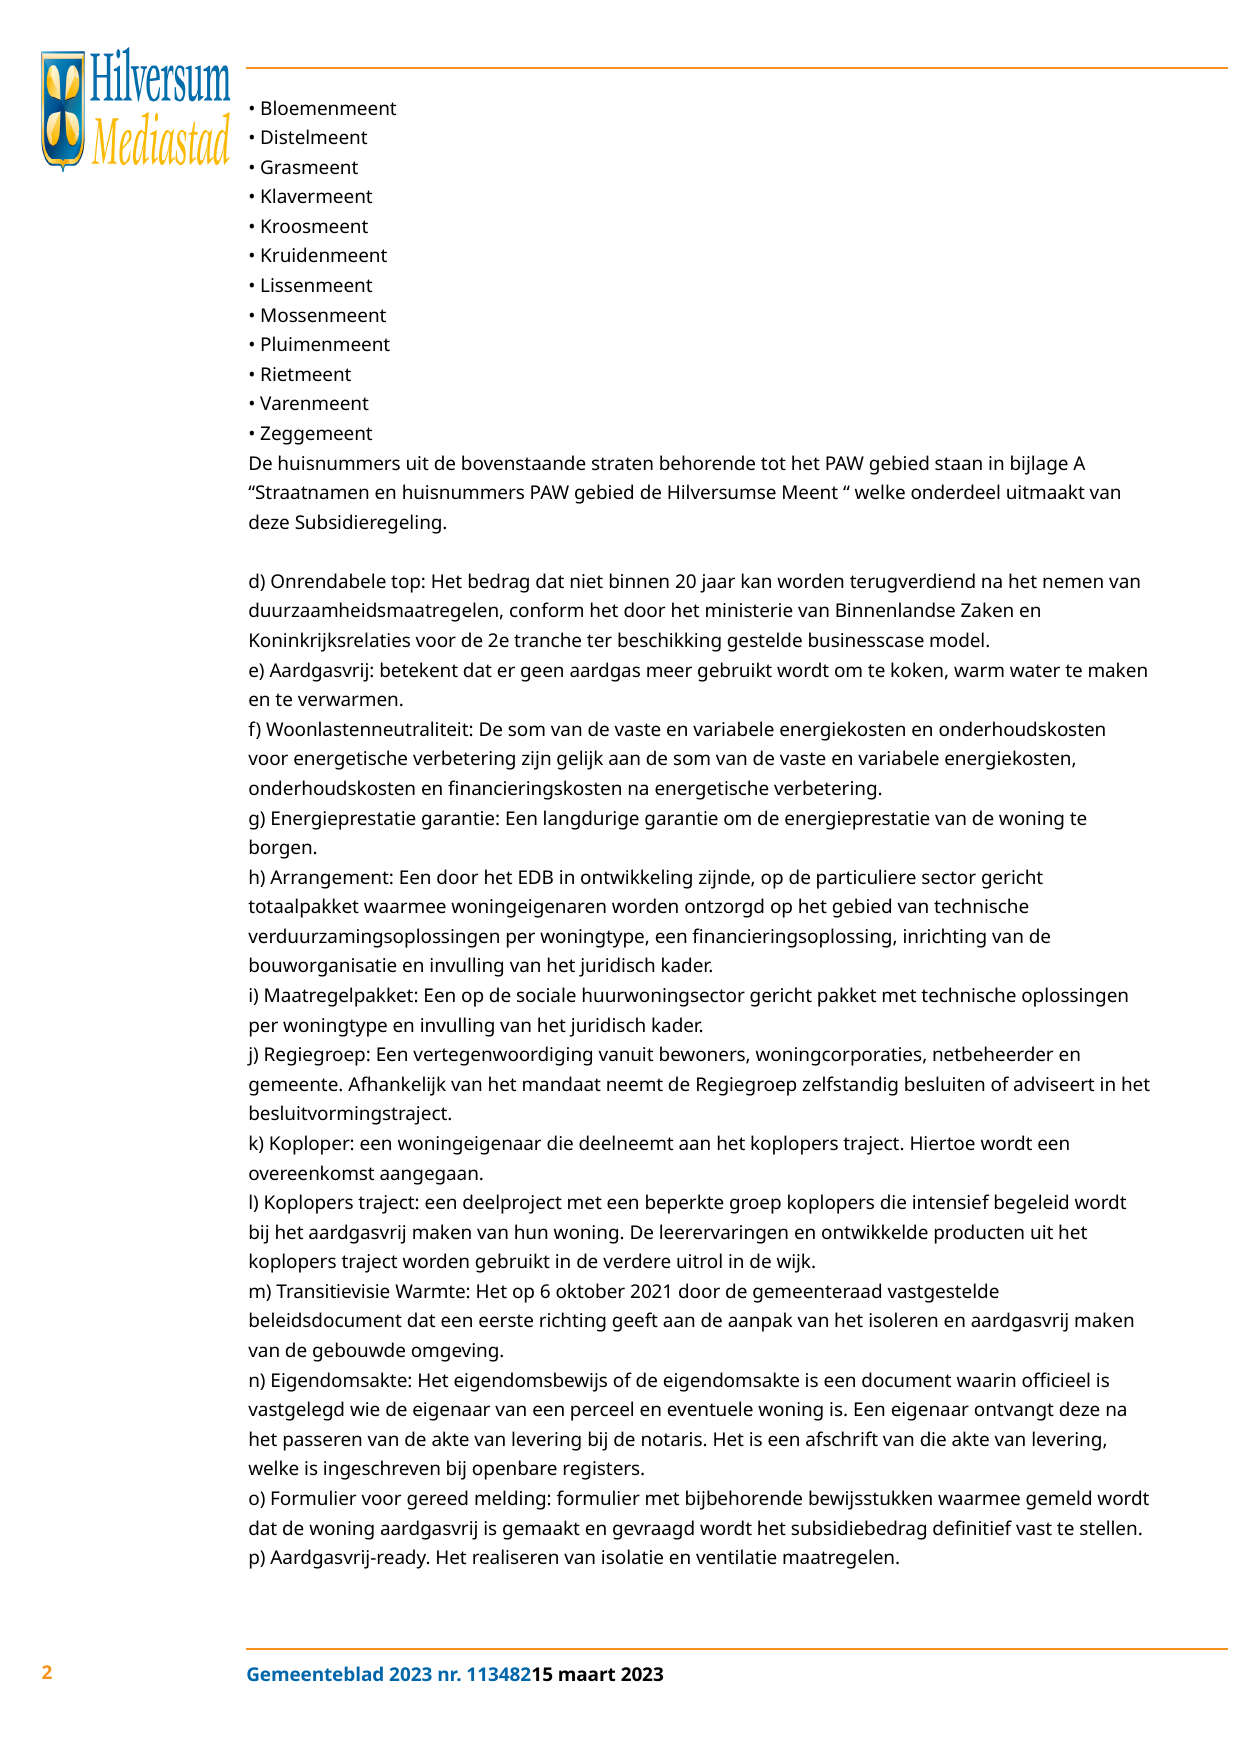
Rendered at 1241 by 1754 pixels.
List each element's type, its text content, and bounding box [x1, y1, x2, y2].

text f) Woonlastenneutraliteit: De som van de vaste en variabele energiekosten en onderhoudskosten voor energetische verbetering zijn gelijk aan de som van de vaste en variabele energiekosten, onderhoudskosten en financieringskosten na energetische verbetering. [248, 716, 1152, 801]
text • Rietmeent [248, 361, 1152, 387]
text • Varenmeent [248, 391, 1152, 416]
text m) Transitievisie Warmte: Het op 6 oktober 2021 door de gemeenteraad vastgestelde beleidsdocument dat een eerste richting geeft aan de aanpak van het isoleren en aardgasvrij maken van de gebouwde omgeving. [248, 1278, 1152, 1363]
text • Grasmeent [248, 154, 1152, 180]
text • Kroosmeent [248, 213, 1152, 239]
text • Kruidenmeent [248, 243, 1152, 268]
text g) Energieprestatie garantie: Een langdurige garantie om de energieprestatie van de woning te borgen. [248, 805, 1152, 860]
text • Mossenmeent [248, 302, 1152, 328]
text j) Regiegroep: Een vertegenwoordiging vanuit bewoners, woningcorporaties, netbeheerder en gemeente. Afhankelijk van het mandaat neemt de Regiegroep zelfstandig besluiten of adviseert in het besluitvormingstraject. [248, 1041, 1152, 1126]
text d) Onrendabele top: Het bedrag dat niet binnen 20 jaar kan worden terugverdiend na het nemen van duurzaamheidsmaatregelen, conform het door het ministerie van Binnenlandse Zaken en Koninkrijksrelaties voor de 2e tranche ter beschikking gestelde businesscase model. [248, 568, 1152, 653]
picture [41, 47, 231, 172]
text k) Koploper: een woningeigenaar die deelneemt aan het koplopers traject. Hiertoe wordt een overeenkomst aangegaan. [248, 1130, 1152, 1186]
text • Distelmeent [248, 124, 1152, 150]
text De huisnummers uit de bovenstaande straten behorende tot het PAW gebied staan in bijlage A “Straatnamen en huisnummers PAW gebied de Hilversumse Meent “ welke onderdeel uitmaakt van deze Subsidieregeling. [248, 450, 1152, 535]
text i) Maatregelpakket: Een op de sociale huurwoningsector gericht pakket met technische oplossingen per woningtype en invulling van het juridisch kader. [248, 982, 1152, 1038]
text p) Aardgasvrij-ready. Het realiseren van isolatie en ventilatie maatregelen. [248, 1544, 1152, 1570]
text e) Aardgasvrij: betekent dat er geen aardgas meer gebruikt wordt om te koken, warm water te maken en te verwarmen. [248, 657, 1152, 712]
text o) Formulier voor gereed melding: formulier met bijbehorende bewijsstukken waarmee gemeld wordt dat de woning aardgasvrij is gemaakt en gevraagd wordt het subsidiebedrag definitief vast te stellen. [248, 1485, 1152, 1541]
text • Zeggemeent [248, 420, 1152, 446]
text • Pluimenmeent [248, 331, 1152, 357]
text n) Eigendomsakte: Het eigendomsbewijs of de eigendomsakte is een document waarin officieel is vastgelegd wie de eigenaar van een perceel en eventuele woning is. Een eigenaar ontvangt deze na het passeren van de akte van levering bij de notaris. Het is een afschrift van die akte van levering, welke is ingeschreven bij openbare registers. [248, 1367, 1152, 1481]
text • Lissenmeent [248, 272, 1152, 298]
text l) Koplopers traject: een deelproject met een beperkte groep koplopers die intensief begeleid wordt bij het aardgasvrij maken van hun woning. De leerervaringen en ontwikkelde producten uit het koplopers traject worden gebruikt in de verdere uitrol in de wijk. [248, 1189, 1152, 1274]
text h) Arrangement: Een door het EDB in ontwikkeling zijnde, op de particuliere sector gericht totaalpakket waarmee woningeigenaren worden ontzorgd op het gebied van technische verduurzamingsoplossingen per woningtype, een financieringsoplossing, inrichting van de bouworganisatie en invulling van het juridisch kader. [248, 864, 1152, 978]
text • Klavermeent [248, 183, 1152, 209]
text • Bloemenmeent [248, 95, 1152, 121]
